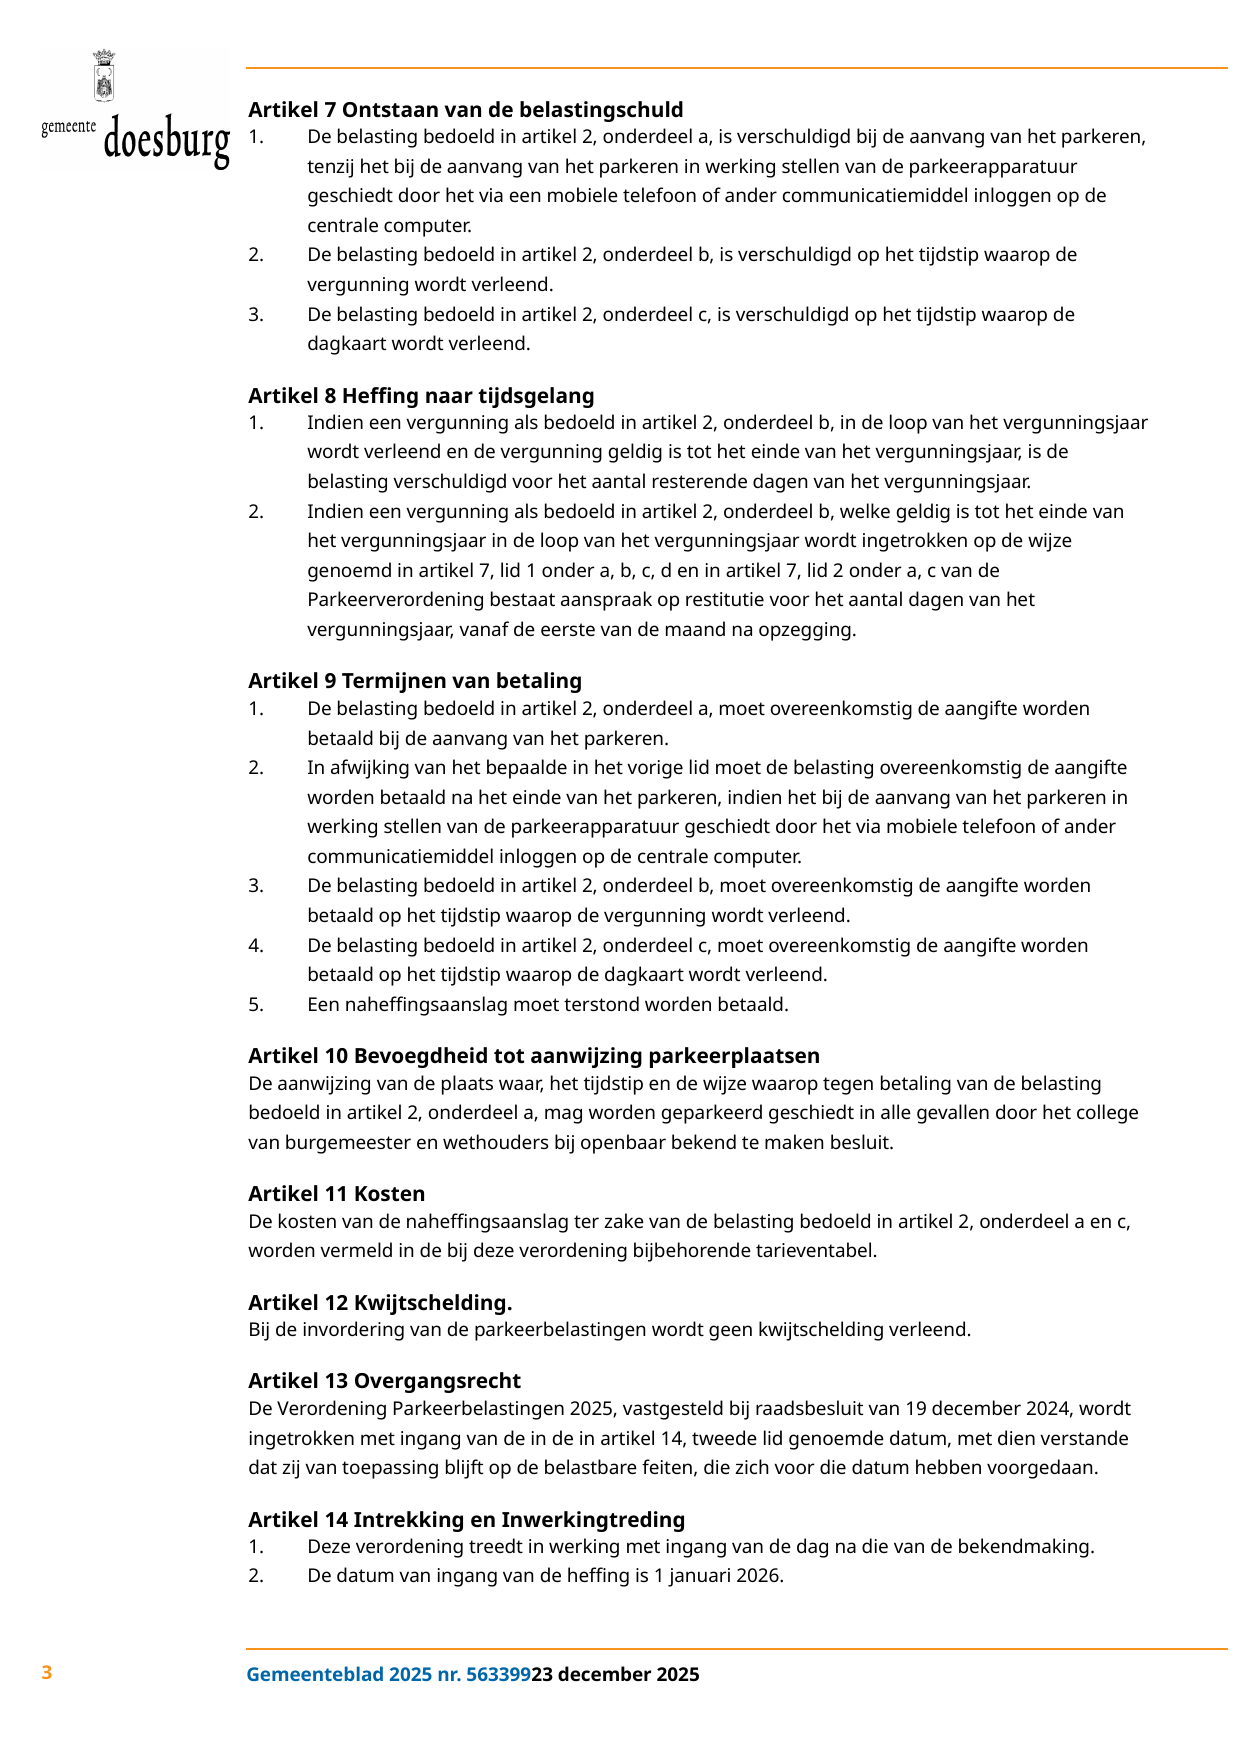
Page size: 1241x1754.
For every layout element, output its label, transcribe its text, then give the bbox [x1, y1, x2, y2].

text De Verordening Parkeerbelastingen 2025, vastgesteld bij raadsbesluit van 19 december 2024, wordt ingetrokken met ingang van de in de in artikel 14, tweede lid genoemde datum, met dien verstande dat zij van toepassing blijft op de belastbare feiten, die zich voor die datum hebben voorgedaan. [248, 1395, 1152, 1480]
list De belasting bedoeld in artikel 2, onderdeel b, moet overeenkomstig de aangifte worden betaald op het tijdstip waarop de vergunning wordt verleend. [248, 873, 1152, 928]
list Indien een vergunning als bedoeld in artikel 2, onderdeel b, in de loop van het vergunningsjaar wordt verleend en de vergunning geldig is tot het einde van het vergunningsjaar, is de belasting verschuldigd voor het aantal resterende dagen van het vergunningsjaar. [248, 409, 1152, 494]
text Bij de invordering van de parkeerbelastingen wordt geen kwijtschelding verleend. [248, 1316, 1152, 1342]
text Artikel 10 Bevoegdheid tot aanwijzing parkeerplaatsen [248, 1041, 1152, 1070]
text Artikel 8 Heffing naar tijdsgelang [248, 381, 1152, 409]
list Indien een vergunning als bedoeld in artikel 2, onderdeel b, welke geldig is tot het einde van het vergunningsjaar in de loop van het vergunningsjaar wordt ingetrokken op de wijze genoemd in artikel 7, lid 1 onder a, b, c, d en in artikel 7, lid 2 onder a, c van de Parkeerverordening bestaat aanspraak op restitutie voor het aantal dagen van het vergunningsjaar, vanaf de eerste van de maand na opzegging. [248, 498, 1152, 642]
list In afwijking van het bepaalde in het vorige lid moet de belasting overeenkomstig de aangifte worden betaald na het einde van het parkeren, indien het bij de aanvang van het parkeren in werking stellen van de parkeerapparatuur geschiedt door het via mobiele telefoon of ander communicatiemiddel inloggen op de centrale computer. [248, 754, 1152, 869]
list De belasting bedoeld in artikel 2, onderdeel b, is verschuldigd op het tijdstip waarop de vergunning wordt verleend. [248, 242, 1152, 297]
text Artikel 12 Kwijtschelding. [248, 1288, 1152, 1316]
list De belasting bedoeld in artikel 2, onderdeel a, moet overeenkomstig de aangifte worden betaald bij de aanvang van het parkeren. [248, 695, 1152, 750]
text Artikel 11 Kosten [248, 1179, 1152, 1208]
list De datum van ingang van de heffing is 1 januari 2026. [248, 1563, 1152, 1588]
list Een naheffingsaanslag moet terstond worden betaald. [248, 991, 1152, 1017]
text Artikel 13 Overgangsrecht [248, 1367, 1152, 1395]
list De belasting bedoeld in artikel 2, onderdeel a, is verschuldigd bij de aanvang van het parkeren, tenzij het bij de aanvang van het parkeren in werking stellen van de parkeerapparatuur geschiedt door het via een mobiele telefoon of ander communicatiemiddel inloggen op de centrale computer. [248, 123, 1152, 238]
list De belasting bedoeld in artikel 2, onderdeel c, moet overeenkomstig de aangifte worden betaald op het tijdstip waarop de dagkaart wordt verleend. [248, 932, 1152, 987]
list Deze verordening treedt in werking met ingang van de dag na die van de bekendmaking. [248, 1533, 1152, 1559]
text Artikel 14 Intrekking en Inwerkingtreding [248, 1505, 1152, 1533]
text Artikel 9 Termijnen van betaling [248, 667, 1152, 695]
text De aanwijzing van de plaats waar, het tijdstip en de wijze waarop tegen betaling van de belasting bedoeld in artikel 2, onderdeel a, mag worden geparkeerd geschiedt in alle gevallen door het college van burgemeester en wethouders bij openbaar bekend te maken besluit. [248, 1070, 1152, 1155]
text Artikel 7 Ontstaan van de belastingschuld [248, 95, 1152, 123]
list De belasting bedoeld in artikel 2, onderdeel c, is verschuldigd op het tijdstip waarop de dagkaart wordt verleend. [248, 301, 1152, 356]
picture [41, 47, 231, 172]
text De kosten van de naheffingsaanslag ter zake van de belasting bedoeld in artikel 2, onderdeel a en c, worden vermeld in de bij deze verordening bijbehorende tarieventabel. [248, 1208, 1152, 1263]
